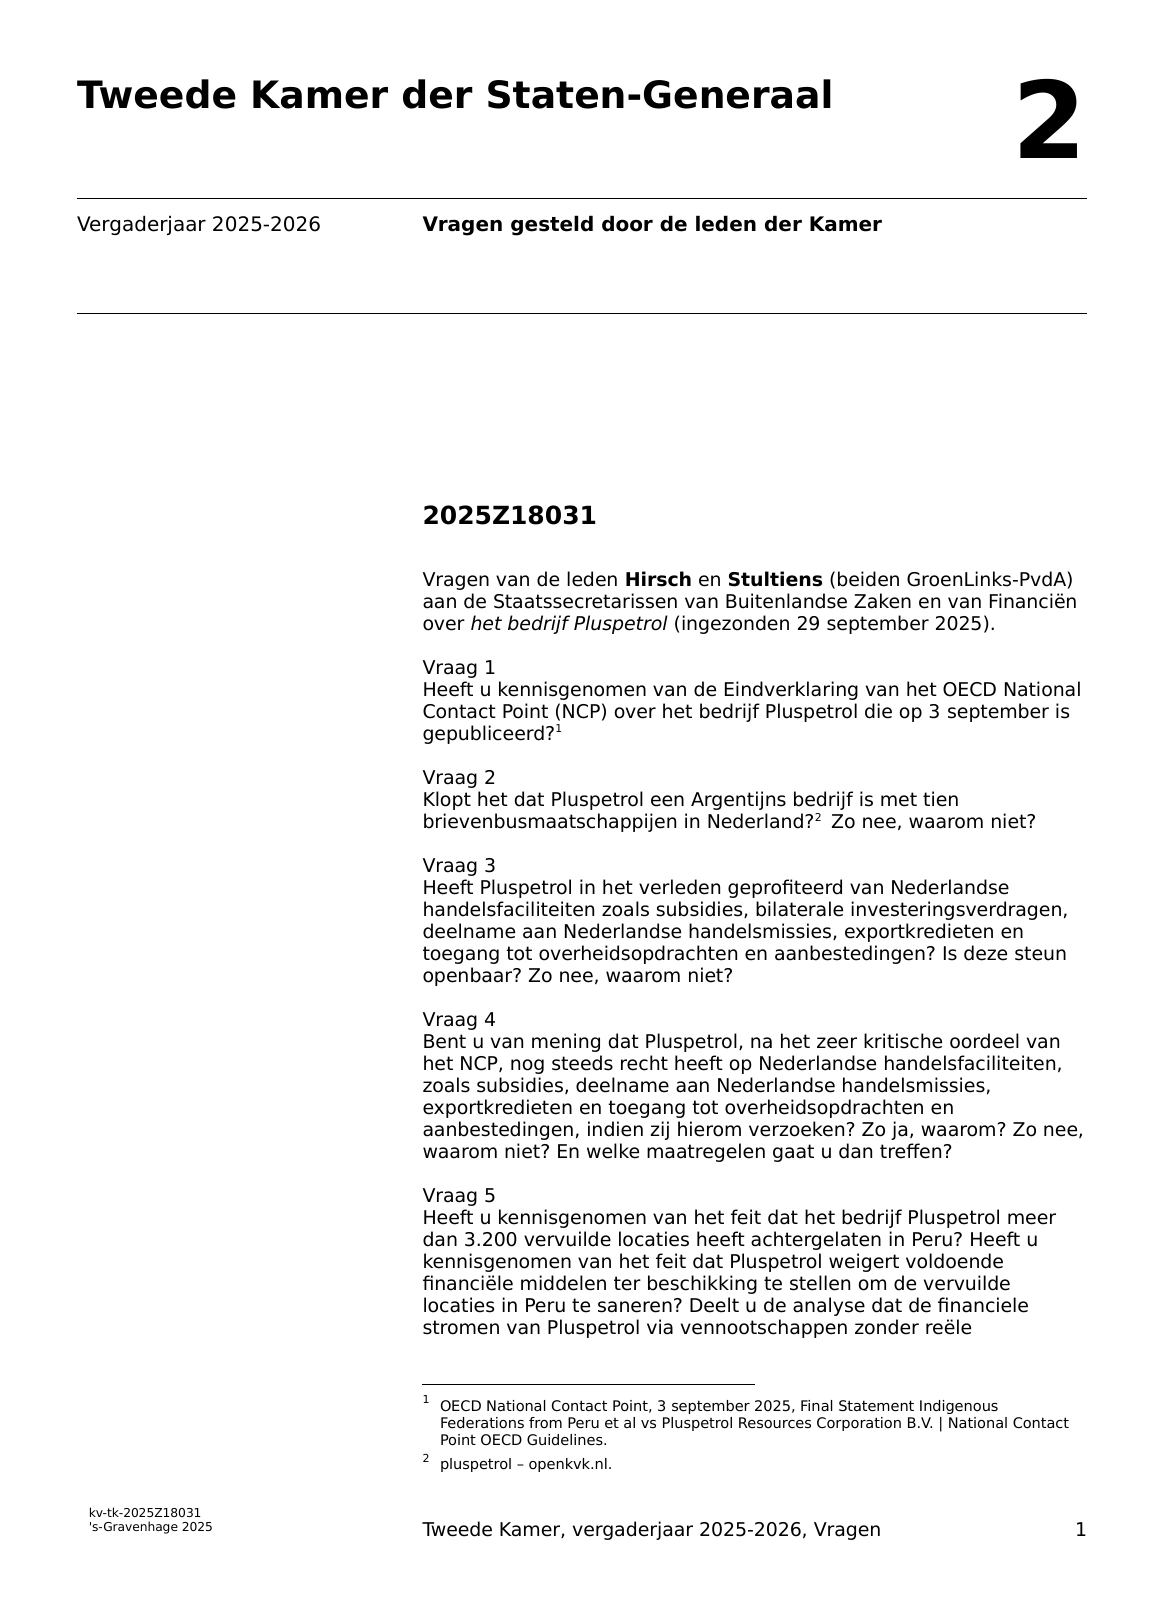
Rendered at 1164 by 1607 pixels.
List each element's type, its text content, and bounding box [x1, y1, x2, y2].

text Heeft u kennisgenomen van de Eindverklaring van het OECD National Contact Point (NCP) over het bedrijf Pluspetrol die op 3 september is gepubliceerd? [422, 679, 1087, 745]
text Vraag 3 [422, 855, 1087, 877]
text kv-tk-2025Z18031 [88, 1506, 323, 1520]
text Heeft Pluspetrol in het verleden geprofiteerd van Nederlandse handelsfaciliteiten zoals subsidies, bilaterale investeringsverdragen, deelname aan Nederlandse handelsmissies, exportkredieten en toegang tot overheidsopdrachten en aanbestedingen? Is deze steun openbaar? Zo nee, waarom niet? [422, 877, 1087, 987]
text pluspetrol – openkvk.nl. [422, 1452, 1087, 1474]
table_cell Vragen gesteld door de leden der Kamer [422, 199, 1087, 313]
text Heeft u kennisgenomen van het feit dat het bedrijf Pluspetrol meer dan 3.200 vervuilde locaties heeft achtergelaten in Peru? Heeft u kennisgenomen van het feit dat Pluspetrol weigert voldoende financiële middelen ter beschikking te stellen om de vervuilde locaties in Peru te saneren? Deelt u de analyse dat de financiele stromen van Pluspetrol via vennootschappen zonder reële [422, 1207, 1087, 1339]
table_header 2 [886, 59, 1087, 198]
text 's-Gravenhage 2025 [88, 1520, 323, 1534]
text Bent u van mening dat Pluspetrol, na het zeer kritische oordeel van het NCP, nog steeds recht heeft op Nederlandse handelsfaciliteiten, zoals subsidies, deelname aan Nederlandse handelsmissies, exportkredieten en toegang tot overheidsopdrachten en aanbestedingen, indien zij hierom verzoeken? Zo ja, waarom? Zo nee, waarom niet? En welke maatregelen gaat u dan treffen? [422, 1031, 1087, 1163]
text Vragen van de leden Hirsch en Stultiens (beiden GroenLinks-PvdA) aan de Staatssecretarissen van Buitenlandse Zaken en van Financiën over het bedrijf Pluspetrol (ingezonden 29 september 2025). [422, 569, 1087, 635]
text OECD National Contact Point, 3 september 2025, Final Statement Indigenous Federations from Peru et al vs Pluspetrol Resources Corporation B.V. | National Contact Point OECD Guidelines. [422, 1393, 1087, 1449]
text Klopt het dat Pluspetrol een Argentijns bedrijf is met tien brievenbusmaatschappijen in Nederland? Zo nee, waarom niet? [422, 789, 1087, 833]
table_cell Vergaderjaar 2025-2026 [77, 199, 422, 313]
text Vraag 5 [422, 1185, 1087, 1207]
text Vraag 2 [422, 767, 1087, 789]
text Vraag 1 [422, 657, 1087, 679]
table_header Tweede Kamer der Staten-Generaal [77, 59, 886, 198]
text 2025Z18031 [422, 501, 1087, 531]
text Vraag 4 [422, 1009, 1087, 1031]
